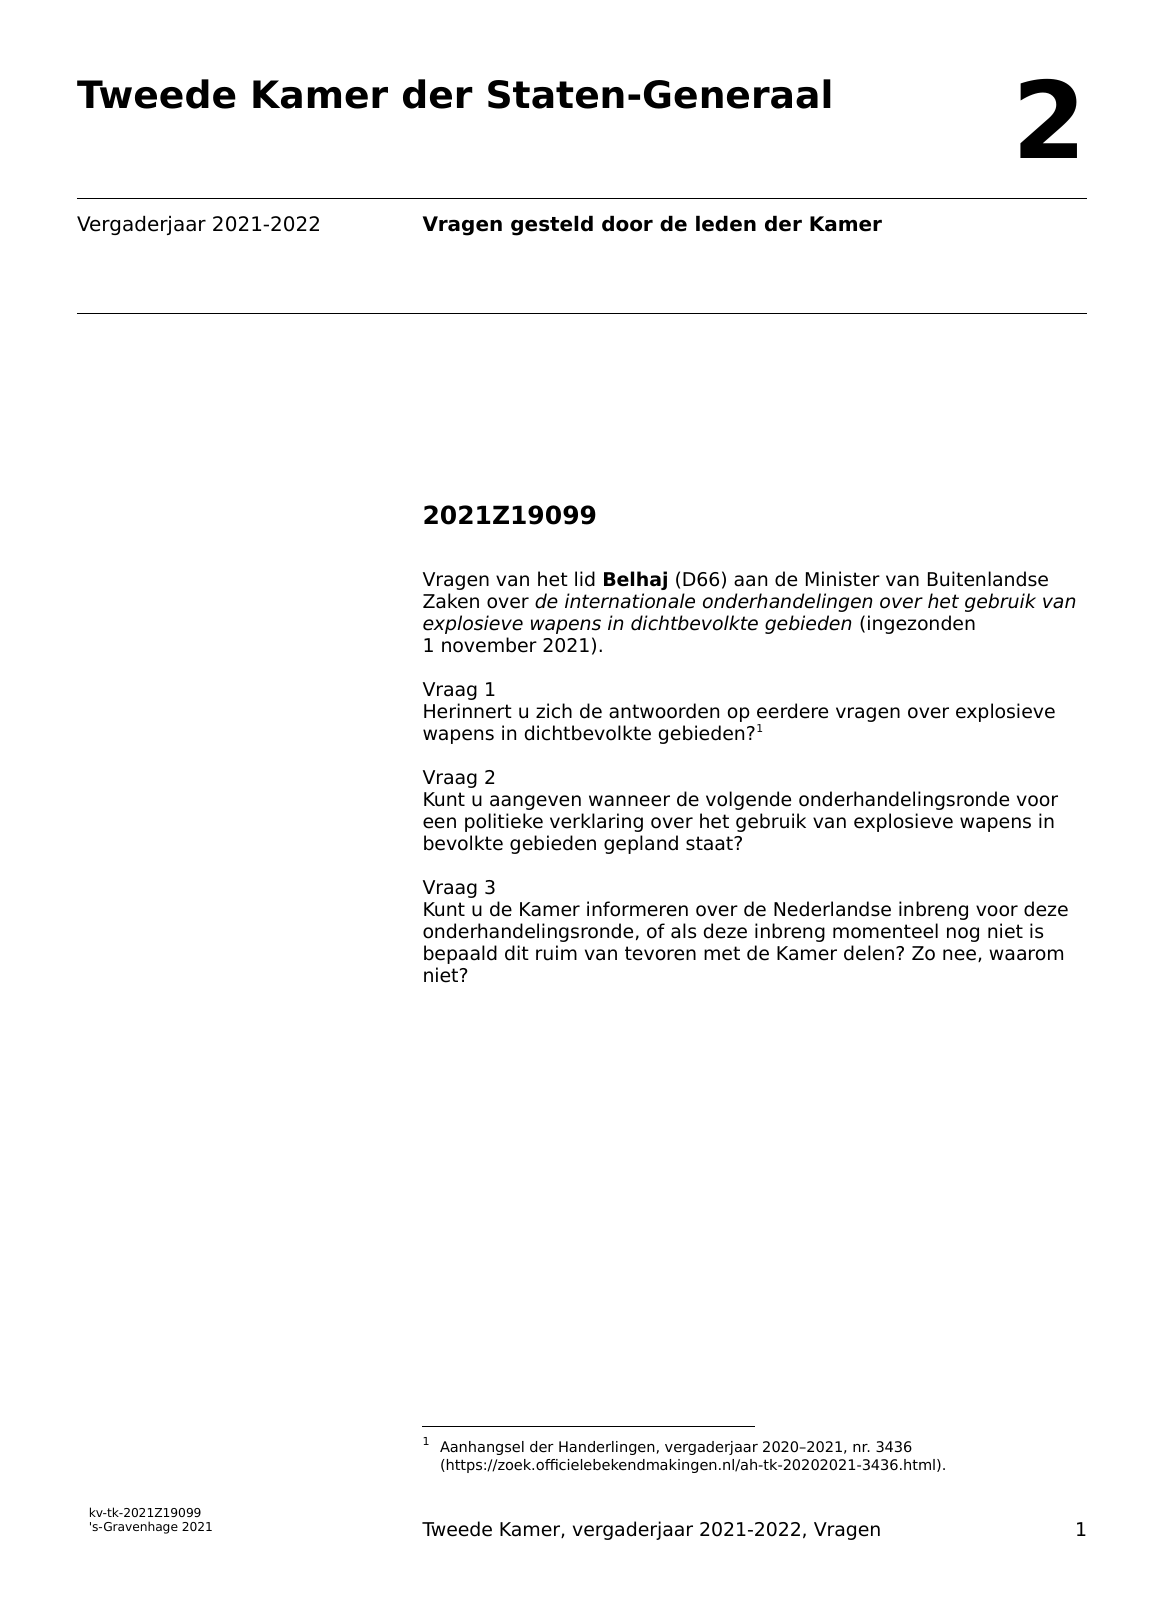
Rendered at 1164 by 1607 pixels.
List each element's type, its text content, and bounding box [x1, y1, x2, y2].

text Aanhangsel der Handerlingen, vergaderjaar 2020–2021, nr. 3436 (https://zoek.officielebekendmakingen.nl/ah-tk-20202021-3436.html). [422, 1435, 1087, 1474]
text Herinnert u zich de antwoorden op eerdere vragen over explosieve wapens in dichtbevolkte gebieden? [422, 701, 1087, 745]
table_header Tweede Kamer der Staten-Generaal [77, 59, 886, 198]
text 's-Gravenhage 2021 [88, 1520, 323, 1534]
text 2021Z19099 [422, 501, 1087, 531]
text Vraag 1 [422, 679, 1087, 701]
table_header 2 [886, 59, 1087, 198]
table_cell Vragen gesteld door de leden der Kamer [422, 199, 1087, 313]
text Vraag 2 [422, 767, 1087, 789]
text Kunt u aangeven wanneer de volgende onderhandelingsronde voor een politieke verklaring over het gebruik van explosieve wapens in bevolkte gebieden gepland staat? [422, 789, 1087, 855]
text Kunt u de Kamer informeren over de Nederlandse inbreng voor deze onderhandelingsronde, of als deze inbreng momenteel nog niet is bepaald dit ruim van tevoren met de Kamer delen? Zo nee, waarom niet? [422, 899, 1087, 987]
text Vraag 3 [422, 877, 1087, 899]
text kv-tk-2021Z19099 [88, 1506, 323, 1520]
text Vragen van het lid Belhaj (D66) aan de Minister van Buitenlandse Zaken over de internationale onderhandelingen over het gebruik van explosieve wapens in dichtbevolkte gebieden (ingezonden 1 november 2021). [422, 569, 1087, 657]
table_cell Vergaderjaar 2021-2022 [77, 199, 422, 313]
